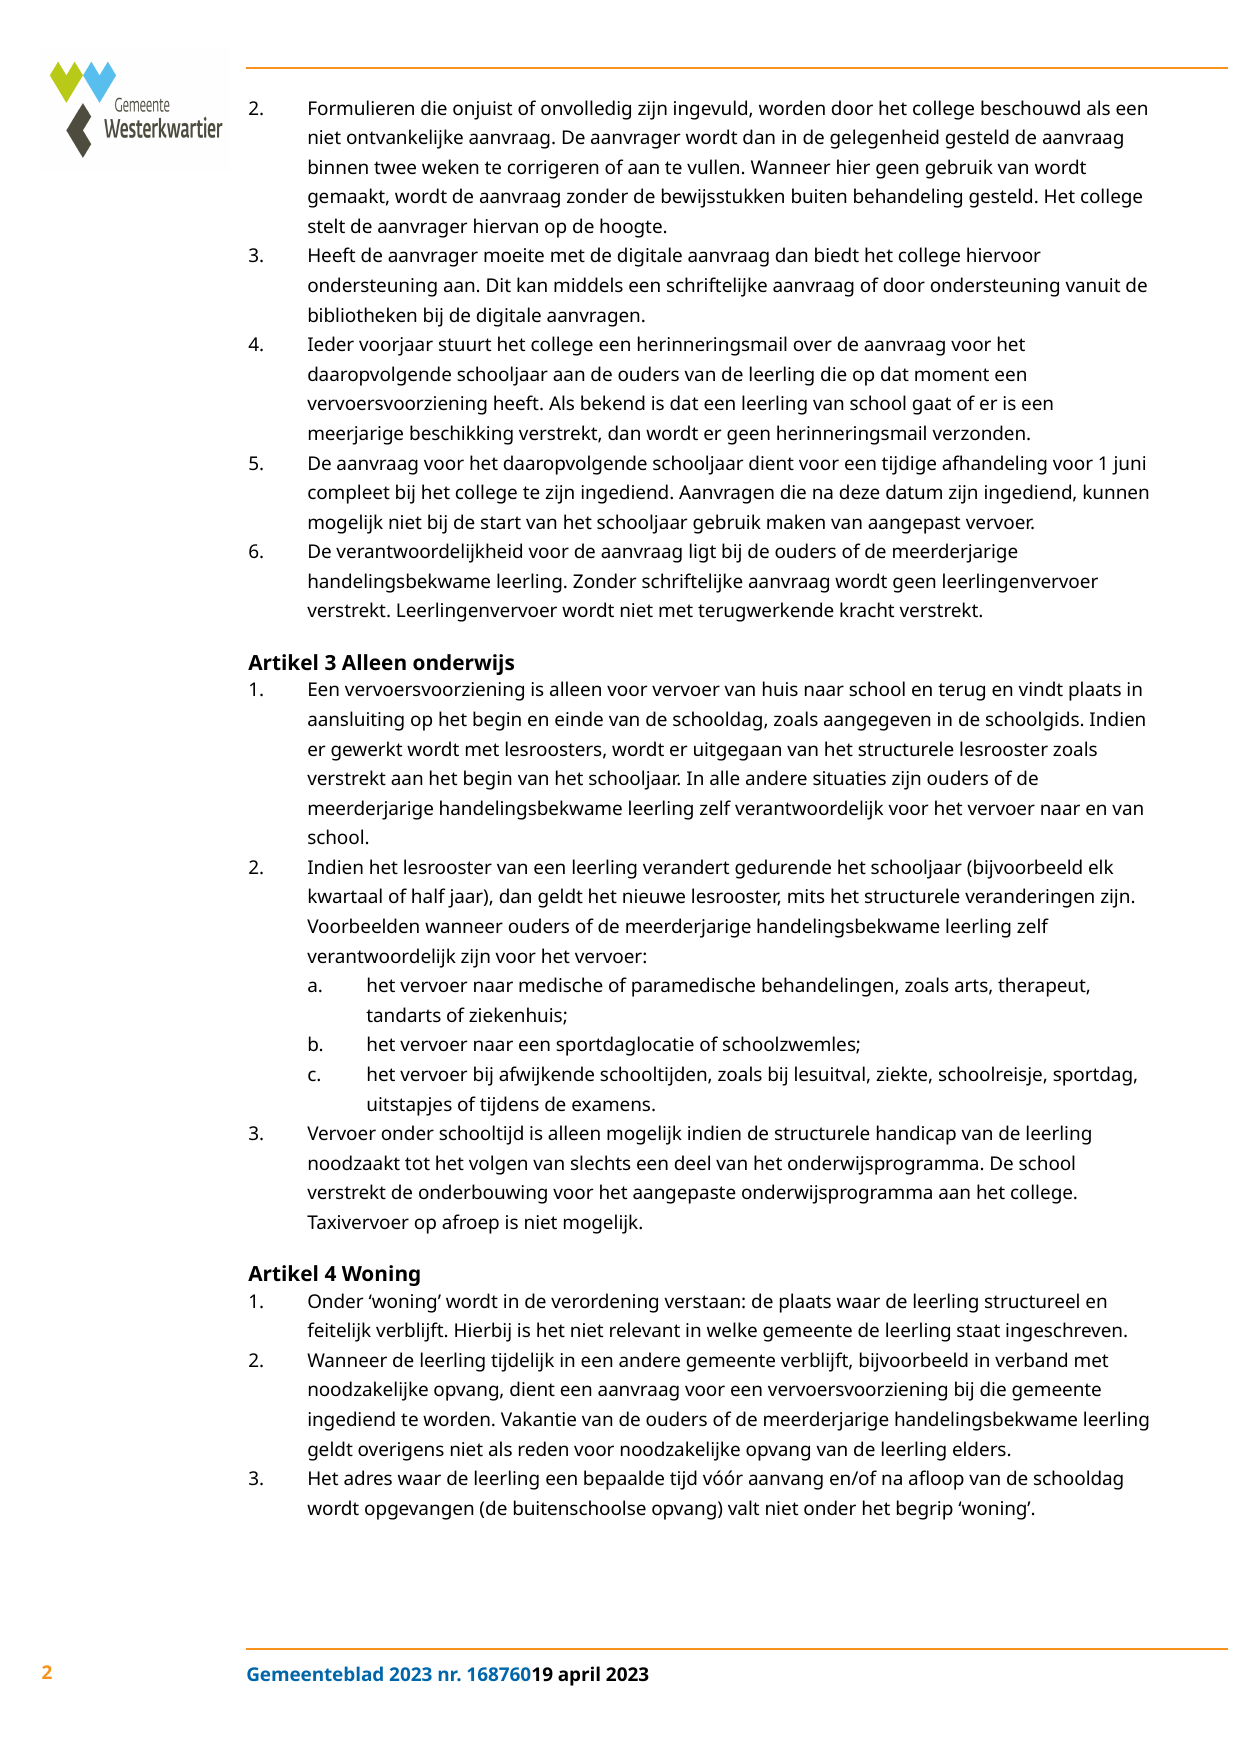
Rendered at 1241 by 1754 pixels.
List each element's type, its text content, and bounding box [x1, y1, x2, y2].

list het vervoer bij afwijkende schooltijden, zoals bij lesuitval, ziekte, schoolreisje, sportdag, uitstapjes of tijdens de examens. [307, 1061, 1152, 1116]
list De verantwoordelijkheid voor de aanvraag ligt bij de ouders of de meerderjarige handelingsbekwame leerling. Zonder schriftelijke aanvraag wordt geen leerlingenvervoer verstrekt. Leerlingenvervoer wordt niet met terugwerkende kracht verstrekt. [248, 538, 1152, 623]
list Het adres waar de leerling een bepaalde tijd vóór aanvang en/of na afloop van de schooldag wordt opgevangen (de buitenschoolse opvang) valt niet onder het begrip ‘woning’. [248, 1465, 1152, 1521]
list Een vervoersvoorziening is alleen voor vervoer van huis naar school en terug en vindt plaats in aansluiting op het begin en einde van de schooldag, zoals aangegeven in de schoolgids. Indien er gewerkt wordt met lesroosters, wordt er uitgegaan van het structurele lesrooster zoals verstrekt aan het begin van het schooljaar. In alle andere situaties zijn ouders of de meerderjarige handelingsbekwame leerling zelf verantwoordelijk voor het vervoer naar en van school. [248, 677, 1152, 850]
list Ieder voorjaar stuurt het college een herinneringsmail over de aanvraag voor het daaropvolgende schooljaar aan de ouders van de leerling die op dat moment een vervoersvoorziening heeft. Als bekend is dat een leerling van school gaat of er is een meerjarige beschikking verstrekt, dan wordt er geen herinneringsmail verzonden. [248, 331, 1152, 446]
list Heeft de aanvrager moeite met de digitale aanvraag dan biedt het college hiervoor ondersteuning aan. Dit kan middels een schriftelijke aanvraag of door ondersteuning vanuit de bibliotheken bij de digitale aanvragen. [248, 243, 1152, 328]
list het vervoer naar een sportdaglocatie of schoolzwemles; [307, 1032, 1152, 1057]
text Artikel 3 Alleen onderwijs [248, 648, 1152, 677]
picture [41, 47, 231, 172]
list Indien het lesrooster van een leerling verandert gedurende het schooljaar (bijvoorbeeld elk kwartaal of half jaar), dan geldt het nieuwe lesrooster, mits het structurele veranderingen zijn. [248, 854, 1152, 909]
list Voorbeelden wanneer ouders of de meerderjarige handelingsbekwame leerling zelf verantwoordelijk zijn voor het vervoer: [248, 913, 1152, 968]
list De aanvraag voor het daaropvolgende schooljaar dient voor een tijdige afhandeling voor 1 juni compleet bij het college te zijn ingediend. Aanvragen die na deze datum zijn ingediend, kunnen mogelijk niet bij de start van het schooljaar gebruik maken van aangepast vervoer. [248, 450, 1152, 535]
list Wanneer de leerling tijdelijk in een andere gemeente verblijft, bijvoorbeeld in verband met noodzakelijke opvang, dient een aanvraag voor een vervoersvoorziening bij die gemeente ingediend te worden. Vakantie van de ouders of de meerderjarige handelingsbekwame leerling geldt overigens niet als reden voor noodzakelijke opvang van de leerling elders. [248, 1347, 1152, 1462]
list Vervoer onder schooltijd is alleen mogelijk indien de structurele handicap van de leerling noodzaakt tot het volgen van slechts een deel van het onderwijsprogramma. De school verstrekt de onderbouwing voor het aangepaste onderwijsprogramma aan het college. Taxivervoer op afroep is niet mogelijk. [248, 1120, 1152, 1235]
list Onder ‘woning’ wordt in de verordening verstaan: de plaats waar de leerling structureel en feitelijk verblijft. Hierbij is het niet relevant in welke gemeente de leerling staat ingeschreven. [248, 1288, 1152, 1343]
list Formulieren die onjuist of onvolledig zijn ingevuld, worden door het college beschouwd als een niet ontvankelijke aanvraag. De aanvrager wordt dan in de gelegenheid gesteld de aanvraag binnen twee weken te corrigeren of aan te vullen. Wanneer hier geen gebruik van wordt gemaakt, wordt de aanvraag zonder de bewijsstukken buiten behandeling gesteld. Het college stelt de aanvrager hiervan op de hoogte. [248, 95, 1152, 239]
text Artikel 4 Woning [248, 1259, 1152, 1288]
list het vervoer naar medische of paramedische behandelingen, zoals arts, therapeut, tandarts of ziekenhuis; [307, 972, 1152, 1028]
